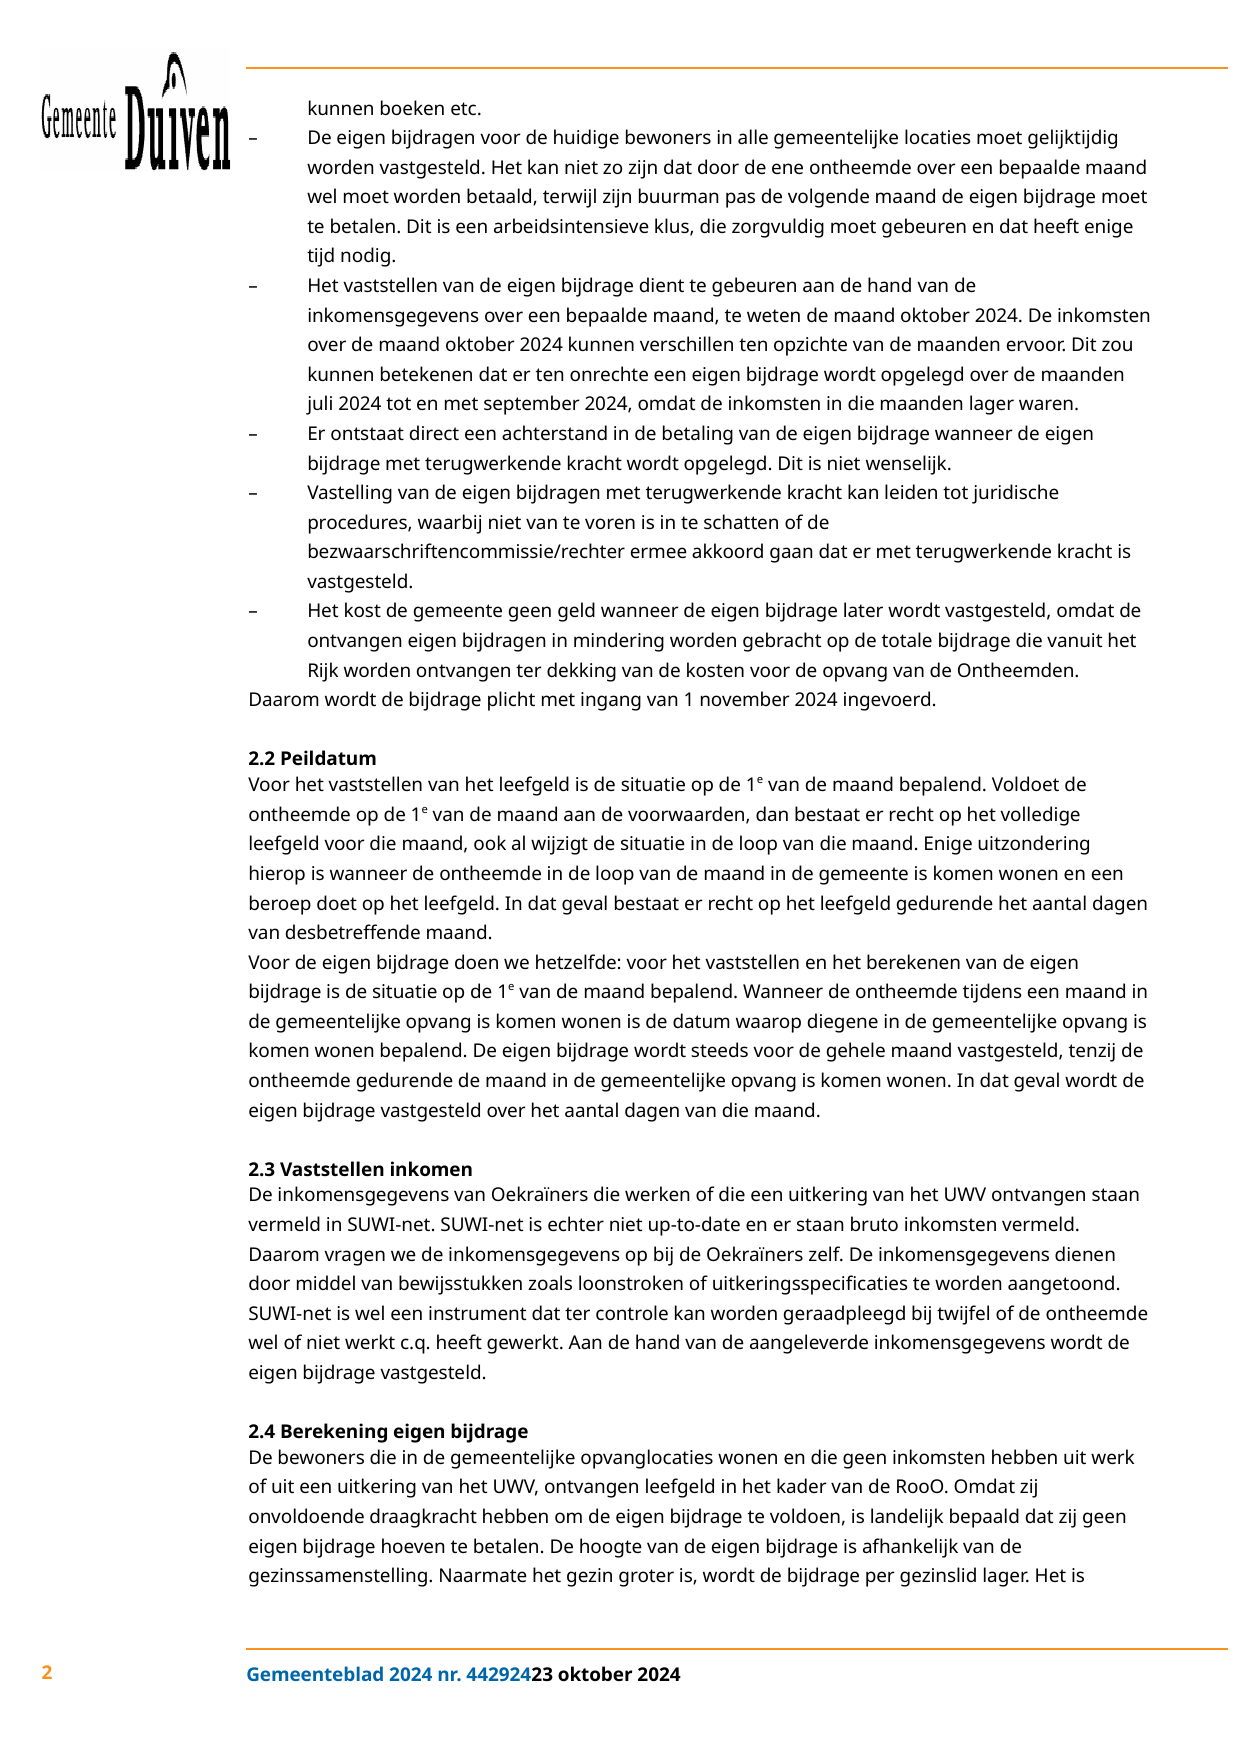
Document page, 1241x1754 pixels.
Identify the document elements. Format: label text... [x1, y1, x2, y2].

list Het vaststellen van de eigen bijdrage dient te gebeuren aan de hand van de inkomensgegevens over een bepaalde maand, te weten de maand oktober 2024. De inkomsten over de maand oktober 2024 kunnen verschillen ten opzichte van de maanden ervoor. Dit zou kunnen betekenen dat er ten onrechte een eigen bijdrage wordt opgelegd over de maanden juli 2024 tot en met september 2024, omdat de inkomsten in die maanden lager waren. [248, 272, 1152, 416]
list Er ontstaat direct een achterstand in de betaling van de eigen bijdrage wanneer de eigen bijdrage met terugwerkende kracht wordt opgelegd. Dit is niet wenselijk. [248, 420, 1152, 476]
list Het kost de gemeente geen geld wanneer de eigen bijdrage later wordt vastgesteld, omdat de ontvangen eigen bijdragen in mindering worden gebracht op de totale bijdrage die vanuit het Rijk worden ontvangen ter dekking van de kosten voor de opvang van de Ontheemden. [248, 598, 1152, 683]
list De eigen bijdragen voor de huidige bewoners in alle gemeentelijke locaties moet gelijktijdig worden vastgesteld. Het kan niet zo zijn dat door de ene ontheemde over een bepaalde maand wel moet worden betaald, terwijl zijn buurman pas de volgende maand de eigen bijdrage moet te betalen. Dit is een arbeidsintensieve klus, die zorgvuldig moet gebeuren en dat heeft enige tijd nodig. [248, 124, 1152, 268]
text De inkomensgegevens van Oekraïners die werken of die een uitkering van het UWV ontvangen staan vermeld in SUWI-net. SUWI-net is echter niet up-to-date en er staan bruto inkomsten vermeld. Daarom vragen we de inkomensgegevens op bij de Oekraïners zelf. De inkomensgegevens dienen door middel van bewijsstukken zoals loonstroken of uitkeringsspecificaties te worden aangetoond. SUWI-net is wel een instrument dat ter controle kan worden geraadpleegd bij twijfel of de ontheemde wel of niet werkt c.q. heeft gewerkt. Aan de hand van de aangeleverde inkomensgegevens wordt de eigen bijdrage vastgesteld. [248, 1182, 1152, 1385]
text 2.2 Peildatum [248, 746, 1152, 771]
list Vastelling van de eigen bijdragen met terugwerkende kracht kan leiden tot juridische procedures, waarbij niet van te voren is in te schatten of de bezwaarschriftencommissie/rechter ermee akkoord gaan dat er met terugwerkende kracht is vastgesteld. [248, 479, 1152, 594]
text 2.4 Berekening eigen bijdrage [248, 1418, 1152, 1444]
text Daarom wordt de bijdrage plicht met ingang van 1 november 2024 ingevoerd. [248, 686, 1152, 712]
list kunnen boeken etc. [248, 95, 1152, 121]
text 2.3 Vaststellen inkomen [248, 1156, 1152, 1182]
picture [41, 47, 231, 172]
text Voor de eigen bijdrage doen we hetzelfde: voor het vaststellen en het berekenen van de eigen bijdrage is de situatie op de 1e van de maand bepalend. Wanneer de ontheemde tijdens een maand in de gemeentelijke opvang is komen wonen is de datum waarop diegene in de gemeentelijke opvang is komen wonen bepalend. De eigen bijdrage wordt steeds voor de gehele maand vastgesteld, tenzij de ontheemde gedurende de maand in de gemeentelijke opvang is komen wonen. In dat geval wordt de eigen bijdrage vastgesteld over het aantal dagen van die maand. [248, 949, 1152, 1122]
text De bewoners die in de gemeentelijke opvanglocaties wonen en die geen inkomsten hebben uit werk of uit een uitkering van het UWV, ontvangen leefgeld in het kader van de RooO. Omdat zij onvoldoende draagkracht hebben om de eigen bijdrage te voldoen, is landelijk bepaald dat zij geen eigen bijdrage hoeven te betalen. De hoogte van de eigen bijdrage is afhankelijk van de gezinssamenstelling. Naarmate het gezin groter is, wordt de bijdrage per gezinslid lager. Het is [248, 1444, 1152, 1588]
text Voor het vaststellen van het leefgeld is de situatie op de 1e van de maand bepalend. Voldoet de ontheemde op de 1e van de maand aan de voorwaarden, dan bestaat er recht op het volledige leefgeld voor die maand, ook al wijzigt de situatie in de loop van die maand. Enige uitzondering hierop is wanneer de ontheemde in de loop van de maand in de gemeente is komen wonen en een beroep doet op het leefgeld. In dat geval bestaat er recht op het leefgeld gedurende het aantal dagen van desbetreffende maand. [248, 771, 1152, 945]
